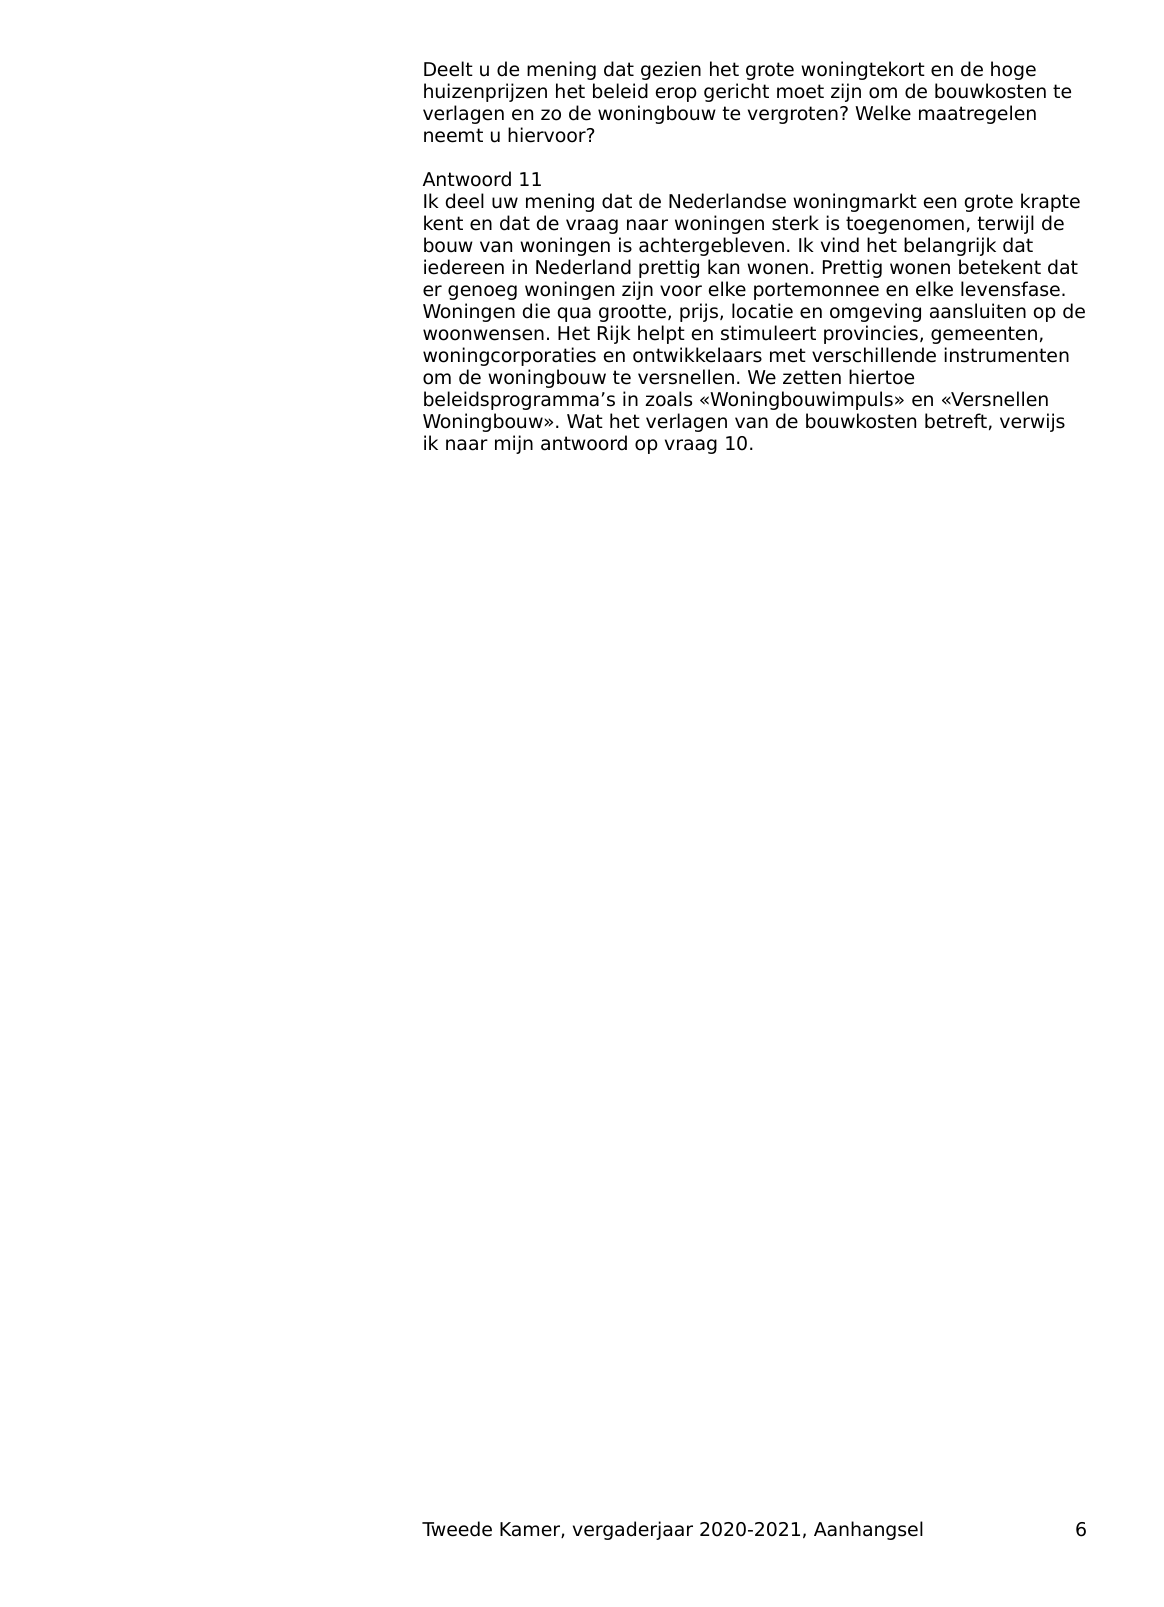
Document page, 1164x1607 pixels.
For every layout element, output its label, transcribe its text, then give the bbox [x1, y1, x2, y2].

text Ik deel uw mening dat de Nederlandse woningmarkt een grote krapte kent en dat de vraag naar woningen sterk is toegenomen, terwijl de bouw van woningen is achtergebleven. Ik vind het belangrijk dat iedereen in Nederland prettig kan wonen. Prettig wonen betekent dat er genoeg woningen zijn voor elke portemonnee en elke levensfase. Woningen die qua grootte, prijs, locatie en omgeving aansluiten op de woonwensen. Het Rijk helpt en stimuleert provincies, gemeenten, woningcorporaties en ontwikkelaars met verschillende instrumenten om de woningbouw te versnellen. We zetten hiertoe beleidsprogramma’s in zoals «Woningbouwimpuls» en «Versnellen Woningbouw». Wat het verlagen van de bouwkosten betreft, verwijs ik naar mijn antwoord op vraag 10. [422, 191, 1087, 455]
text Antwoord 11 [422, 169, 1087, 191]
text Deelt u de mening dat gezien het grote woningtekort en de hoge huizenprijzen het beleid erop gericht moet zijn om de bouwkosten te verlagen en zo de woningbouw te vergroten? Welke maatregelen neemt u hiervoor? [422, 59, 1087, 147]
